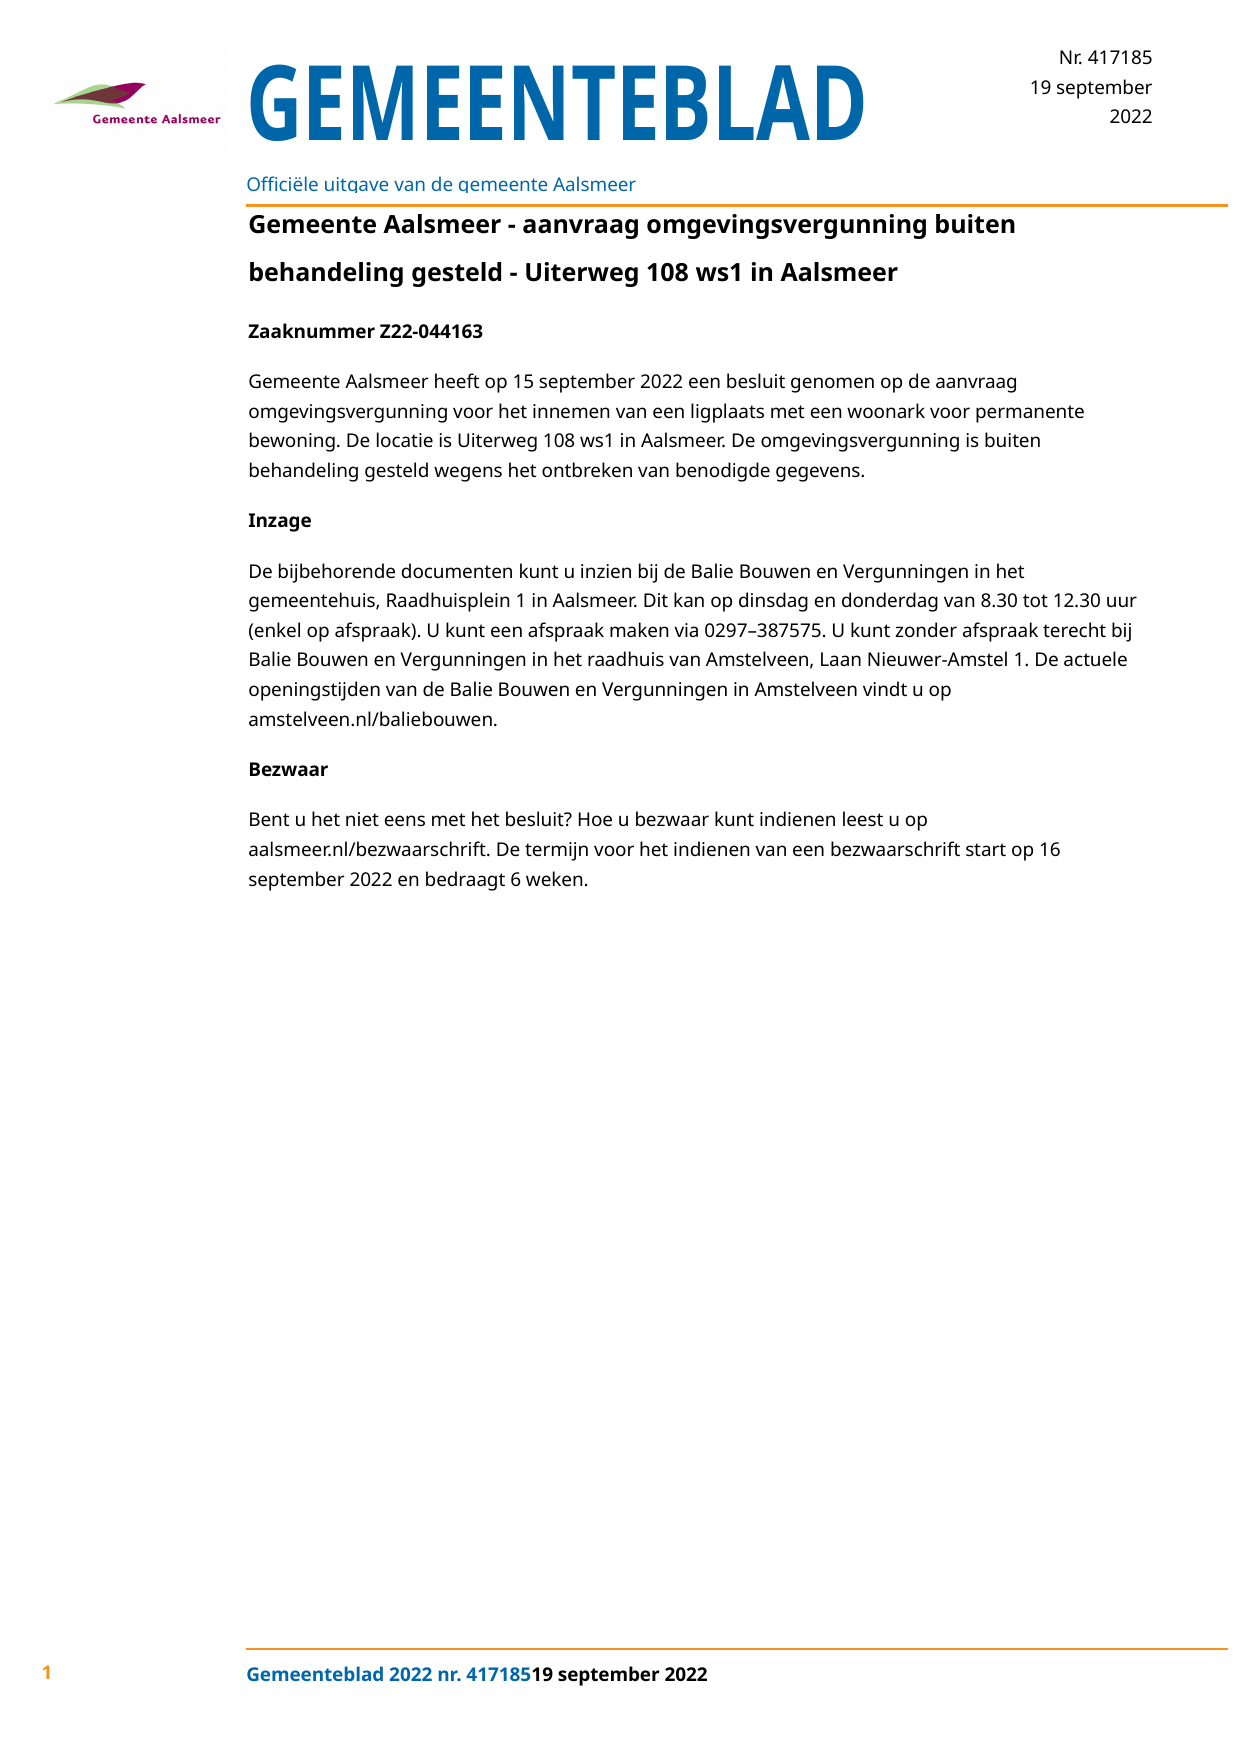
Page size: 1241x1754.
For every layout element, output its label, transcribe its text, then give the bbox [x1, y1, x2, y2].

text Bent u het niet eens met het besluit? Hoe u bezwaar kunt indienen leest u op aalsmeer.nl/bezwaarschrift. De termijn voor het indienen van een bezwaarschrift start op 16 september 2022 en bedraagt 6 weken. [248, 807, 1152, 892]
text Inzage [248, 507, 1152, 533]
picture [41, 47, 231, 172]
text De bijbehorende documenten kunt u inzien bij de Balie Bouwen en Vergunningen in het gemeentehuis, Raadhuisplein 1 in Aalsmeer. Dit kan op dinsdag en donderdag van 8.30 tot 12.30 uur (enkel op afspraak). U kunt een afspraak maken via 0297–387575. U kunt zonder afspraak terecht bij Balie Bouwen en Vergunningen in het raadhuis van Amstelveen, Laan Nieuwer-Amstel 1. De actuele openingstijden van de Balie Bouwen en Vergunningen in Amstelveen vindt u op amstelveen.nl/baliebouwen. [248, 558, 1152, 732]
text Gemeente Aalsmeer - aanvraag omgevingsvergunning buiten behandeling gesteld - Uiterweg 108 ws1 in Aalsmeer [248, 207, 1152, 288]
text Gemeente Aalsmeer heeft op 15 september 2022 een besluit genomen op de aanvraag omgevingsvergunning voor het innemen van een ligplaats met een woonark voor permanente bewoning. De locatie is Uiterweg 108 ws1 in Aalsmeer. De omgevingsvergunning is buiten behandeling gesteld wegens het ontbreken van benodigde gegevens. [248, 368, 1152, 483]
text Bezwaar [248, 756, 1152, 782]
text Zaaknummer Z22-044163 [248, 318, 1152, 344]
